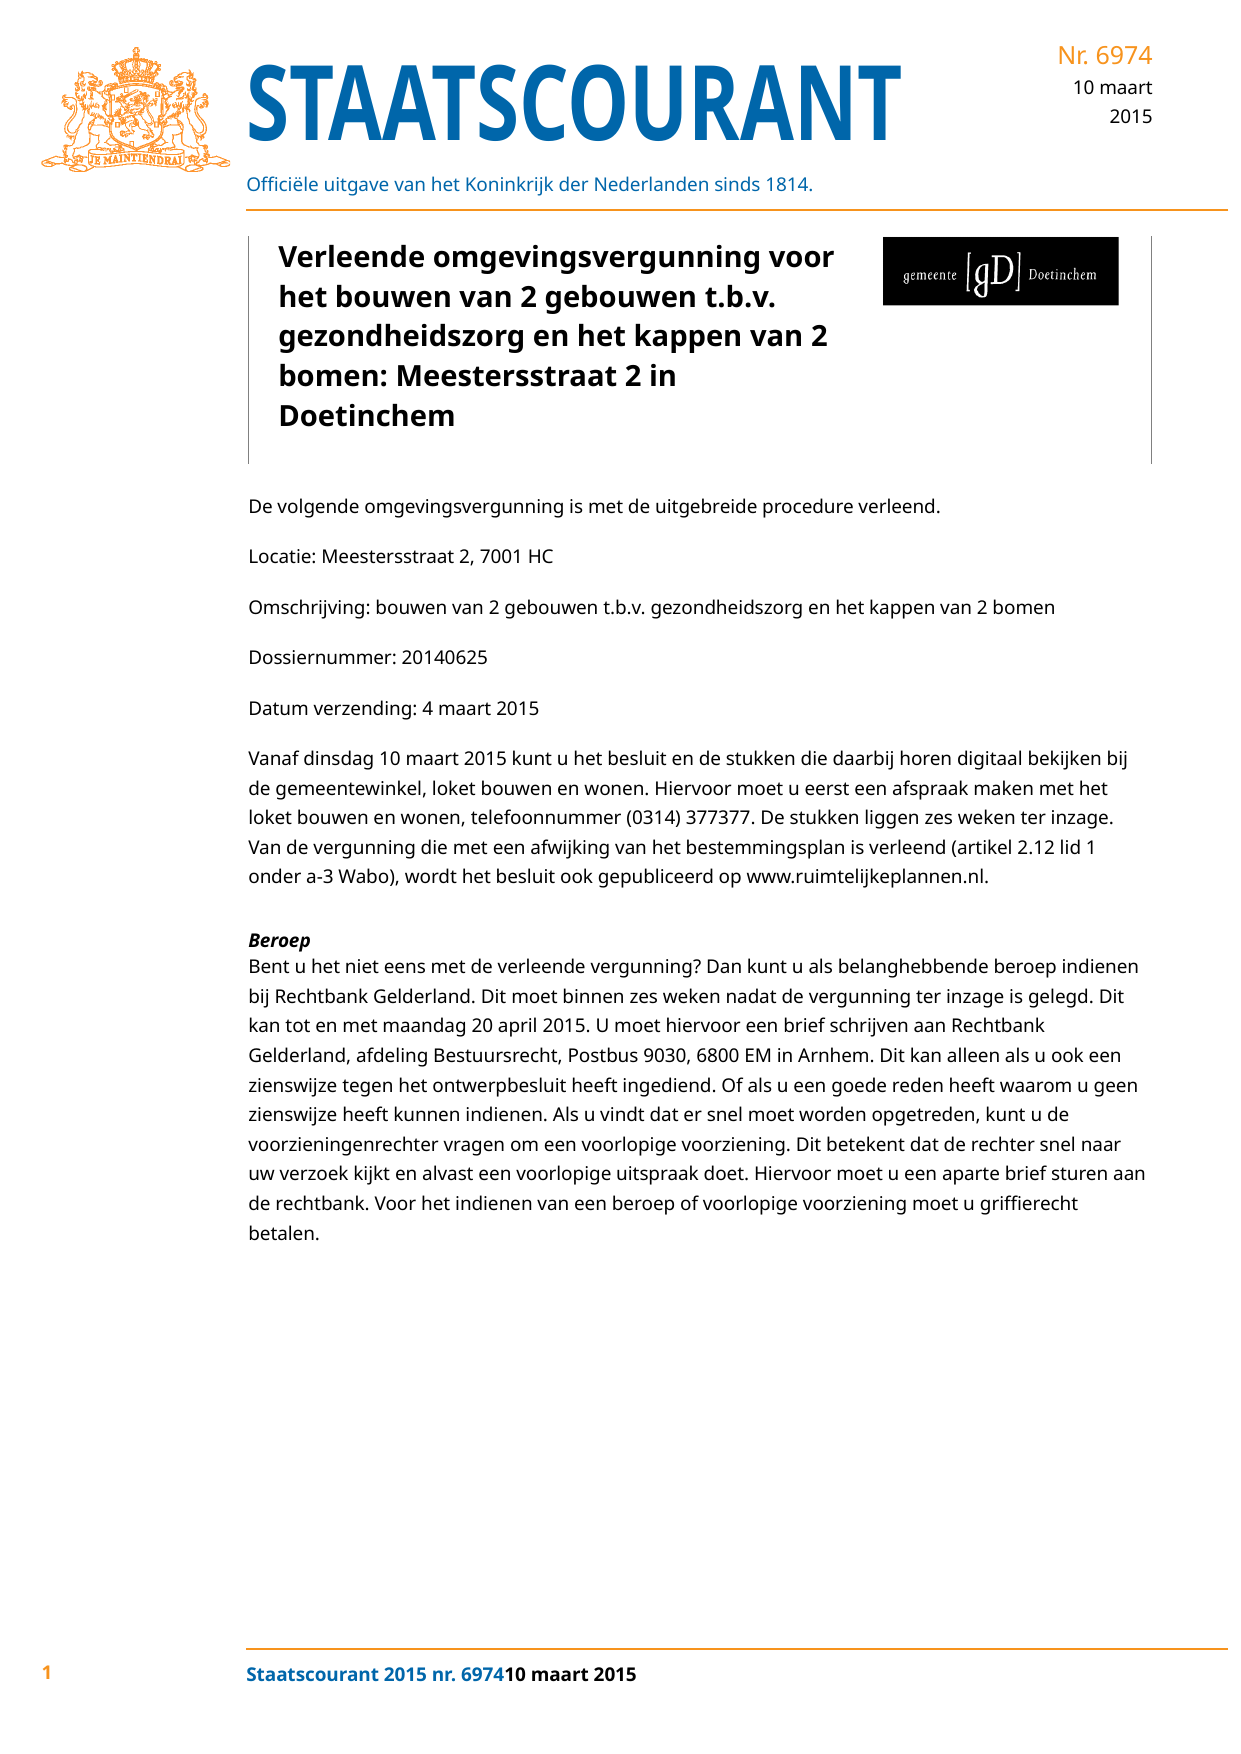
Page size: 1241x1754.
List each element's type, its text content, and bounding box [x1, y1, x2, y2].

text Dossiernummer: 20140625 [248, 644, 1152, 670]
table_header [850, 236, 1151, 464]
text Bent u het niet eens met de verleende vergunning? Dan kunt u als belanghebbende beroep indienen bij Rechtbank Gelderland. Dit moet binnen zes weken nadat de vergunning ter inzage is gelegd. Dit kan tot en met maandag 20 april 2015. U moet hiervoor een brief schrijven aan Rechtbank Gelderland, afdeling Bestuursrecht, Postbus 9030, 6800 EM in Arnhem. Dit kan alleen als u ook een zienswijze tegen het ontwerpbesluit heeft ingediend. Of als u een goede reden heeft waarom u geen zienswijze heeft kunnen indienen. Als u vindt dat er snel moet worden opgetreden, kunt u de voorzieningenrechter vragen om een voorlopige voorziening. Dit betekent dat de rechter snel naar uw verzoek kijkt en alvast een voorlopige uitspraak doet. Hiervoor moet u een aparte brief sturen aan de rechtbank. Voor het indienen van een beroep of voorlopige voorziening moet u griffierecht betalen. [248, 953, 1152, 1245]
picture [882, 236, 1119, 306]
text Omschrijving: bouwen van 2 gebouwen t.b.v. gezondheidszorg en het kappen van 2 bomen [248, 594, 1152, 620]
picture [41, 47, 231, 172]
table_header Verleende omgevingsvergunning voor het bouwen van 2 gebouwen t.b.v. gezondheidszorg en het kappen van 2 bomen: Meestersstraat 2 in Doetinchem [249, 236, 850, 464]
text Datum verzending: 4 maart 2015 [248, 695, 1152, 721]
text Vanaf dinsdag 10 maart 2015 kunt u het besluit en de stukken die daarbij horen digitaal bekijken bij de gemeentewinkel, loket bouwen en wonen. Hiervoor moet u eerst een afspraak maken met het loket bouwen en wonen, telefoonnummer (0314) 377377. De stukken liggen zes weken ter inzage. Van de vergunning die met een afwijking van het bestemmingsplan is verleend (artikel 2.12 lid 1 onder a-3 Wabo), wordt het besluit ook gepubliceerd op www.ruimtelijkeplannen.nl. [248, 745, 1152, 889]
text Beroep [248, 928, 1152, 953]
text Locatie: Meestersstraat 2, 7001 HC [248, 544, 1152, 569]
text De volgende omgevingsvergunning is met de uitgebreide procedure verleend. [248, 493, 1152, 519]
